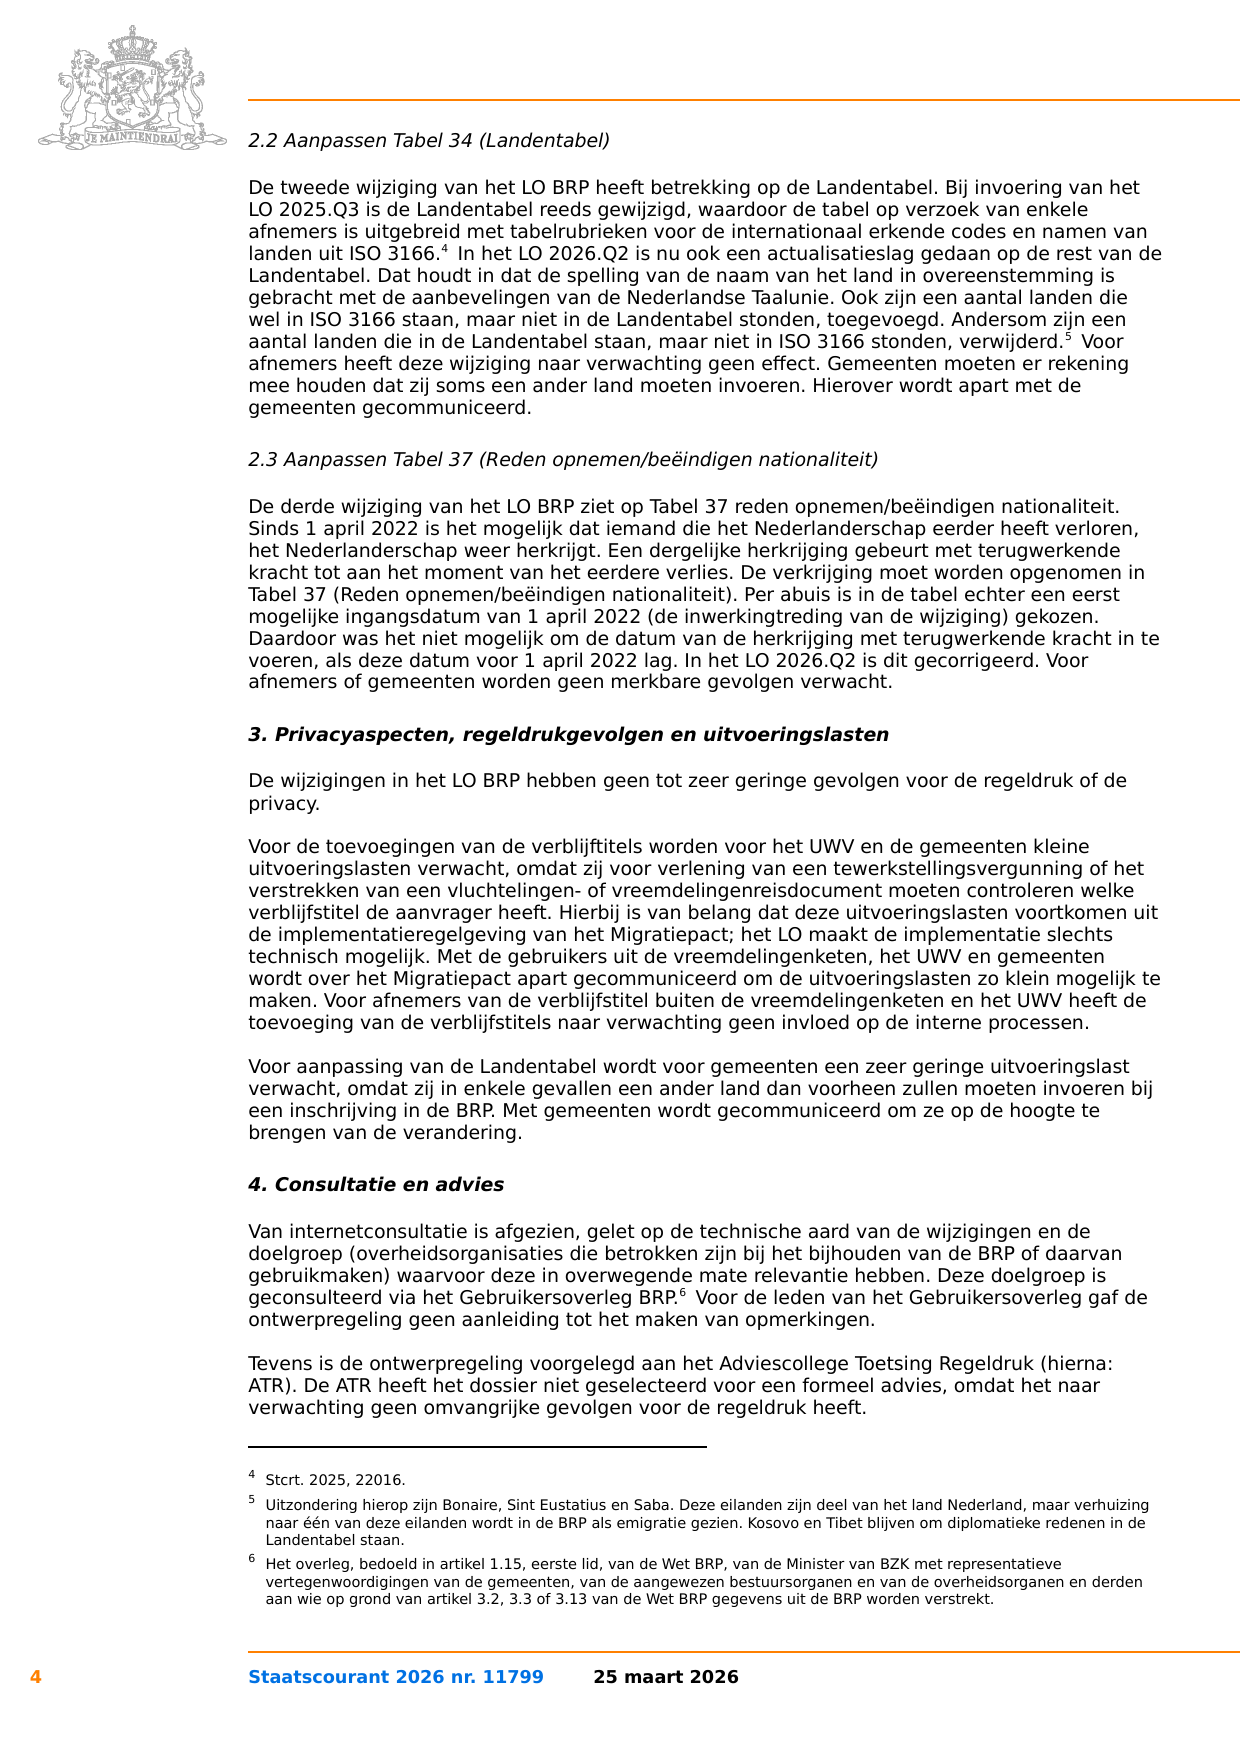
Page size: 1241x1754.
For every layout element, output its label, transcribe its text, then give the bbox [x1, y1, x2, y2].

text De tweede wijziging van het LO BRP heeft betrekking op de Landentabel. Bij invoering van het LO 2025.Q3 is de Landentabel reeds gewijzigd, waardoor de tabel op verzoek van enkele afnemers is uitgebreid met tabelrubrieken voor de internationaal erkende codes en namen van landen uit ISO 3166. In het LO 2026.Q2 is nu ook een actualisatieslag gedaan op de rest van de Landentabel. Dat houdt in dat de spelling van de naam van het land in overeenstemming is gebracht met de aanbevelingen van de Nederlandse Taalunie. Ook zijn een aantal landen die wel in ISO 3166 staan, maar niet in de Landentabel stonden, toegevoegd. Andersom zijn een aantal landen die in de Landentabel staan, maar niet in ISO 3166 stonden, verwijderd. Voor afnemers heeft deze wijziging naar verwachting geen effect. Gemeenten moeten er rekening mee houden dat zij soms een ander land moeten invoeren. Hierover wordt apart met de gemeenten gecommuniceerd. [248, 177, 1163, 419]
subtitle 3. Privacyaspecten, regeldrukgevolgen en uitvoeringslasten [248, 723, 1163, 745]
subtitle 2.2 Aanpassen Tabel 34 (Landentabel) [248, 130, 1163, 152]
text Uitzondering hierop zijn Bonaire, Sint Eustatius en Saba. Deze eilanden zijn deel van het land Nederland, maar verhuizing naar één van deze eilanden wordt in de BRP als emigratie gezien. Kosovo en Tibet blijven om diplomatieke redenen in de Landentabel staan. [248, 1493, 1163, 1549]
subtitle 4. Consultatie en advies [248, 1174, 1163, 1196]
subtitle 2.3 Aanpassen Tabel 37 (Reden opnemen/beëindigen nationaliteit) [248, 449, 1163, 471]
text Stcrt. 2025, 22016. [248, 1468, 1163, 1490]
text Voor aanpassing van de Landentabel wordt voor gemeenten een zeer geringe uitvoeringslast verwacht, omdat zij in enkele gevallen een ander land dan voorheen zullen moeten invoeren bij een inschrijving in de BRP. Met gemeenten wordt gecommuniceerd om ze op de hoogte te brengen van de verandering. [248, 1056, 1163, 1144]
text De derde wijziging van het LO BRP ziet op Tabel 37 reden opnemen/beëindigen nationaliteit. Sinds 1 april 2022 is het mogelijk dat iemand die het Nederlanderschap eerder heeft verloren, het Nederlanderschap weer herkrijgt. Een dergelijke herkrijging gebeurt met terugwerkende kracht tot aan het moment van het eerdere verlies. De verkrijging moet worden opgenomen in Tabel 37 (Reden opnemen/beëindigen nationaliteit). Per abuis is in de tabel echter een eerst mogelijke ingangsdatum van 1 april 2022 (de inwerkingtreding van de wijziging) gekozen. Daardoor was het niet mogelijk om de datum van de herkrijging met terugwerkende kracht in te voeren, als deze datum voor 1 april 2022 lag. In het LO 2026.Q2 is dit gecorrigeerd. Voor afnemers of gemeenten worden geen merkbare gevolgen verwacht. [248, 496, 1163, 693]
text Het overleg, bedoeld in artikel 1.15, eerste lid, van de Wet BRP, van de Minister van BZK met representatieve vertegenwoordigingen van de gemeenten, van de aangewezen bestuursorganen en van de overheidsorganen en derden aan wie op grond van artikel 3.2, 3.3 of 3.13 van de Wet BRP gegevens uit de BRP worden verstrekt. [248, 1552, 1163, 1608]
text Van internetconsultatie is afgezien, gelet op de technische aard van de wijzigingen en de doelgroep (overheidsorganisaties die betrokken zijn bij het bijhouden van de BRP of daarvan gebruikmaken) waarvoor deze in overwegende mate relevantie hebben. Deze doelgroep is geconsulteerd via het Gebruikersoverleg BRP. Voor de leden van het Gebruikersoverleg gaf de ontwerpregeling geen aanleiding tot het maken van opmerkingen. [248, 1221, 1163, 1331]
text Tevens is de ontwerpregeling voorgelegd aan het Adviescollege Toetsing Regeldruk (hierna: ATR). De ATR heeft het dossier niet geselecteerd voor een formeel advies, omdat het naar verwachting geen omvangrijke gevolgen voor de regeldruk heeft. [248, 1353, 1163, 1418]
text Voor de toevoegingen van de verblijftitels worden voor het UWV en de gemeenten kleine uitvoeringslasten verwacht, omdat zij voor verlening van een tewerkstellingsvergunning of het verstrekken van een vluchtelingen- of vreemdelingenreisdocument moeten controleren welke verblijfstitel de aanvrager heeft. Hierbij is van belang dat deze uitvoeringslasten voortkomen uit de implementatieregelgeving van het Migratiepact; het LO maakt de implementatie slechts technisch mogelijk. Met de gebruikers uit de vreemdelingenketen, het UWV en gemeenten wordt over het Migratiepact apart gecommuniceerd om de uitvoeringslasten zo klein mogelijk te maken. Voor afnemers van de verblijfstitel buiten de vreemdelingenketen en het UWV heeft de toevoeging van de verblijfstitels naar verwachting geen invloed op de interne processen. [248, 836, 1163, 1034]
text De wijzigingen in het LO BRP hebben geen tot zeer geringe gevolgen voor de regeldruk of de privacy. [248, 770, 1163, 814]
picture [38, 25, 227, 150]
